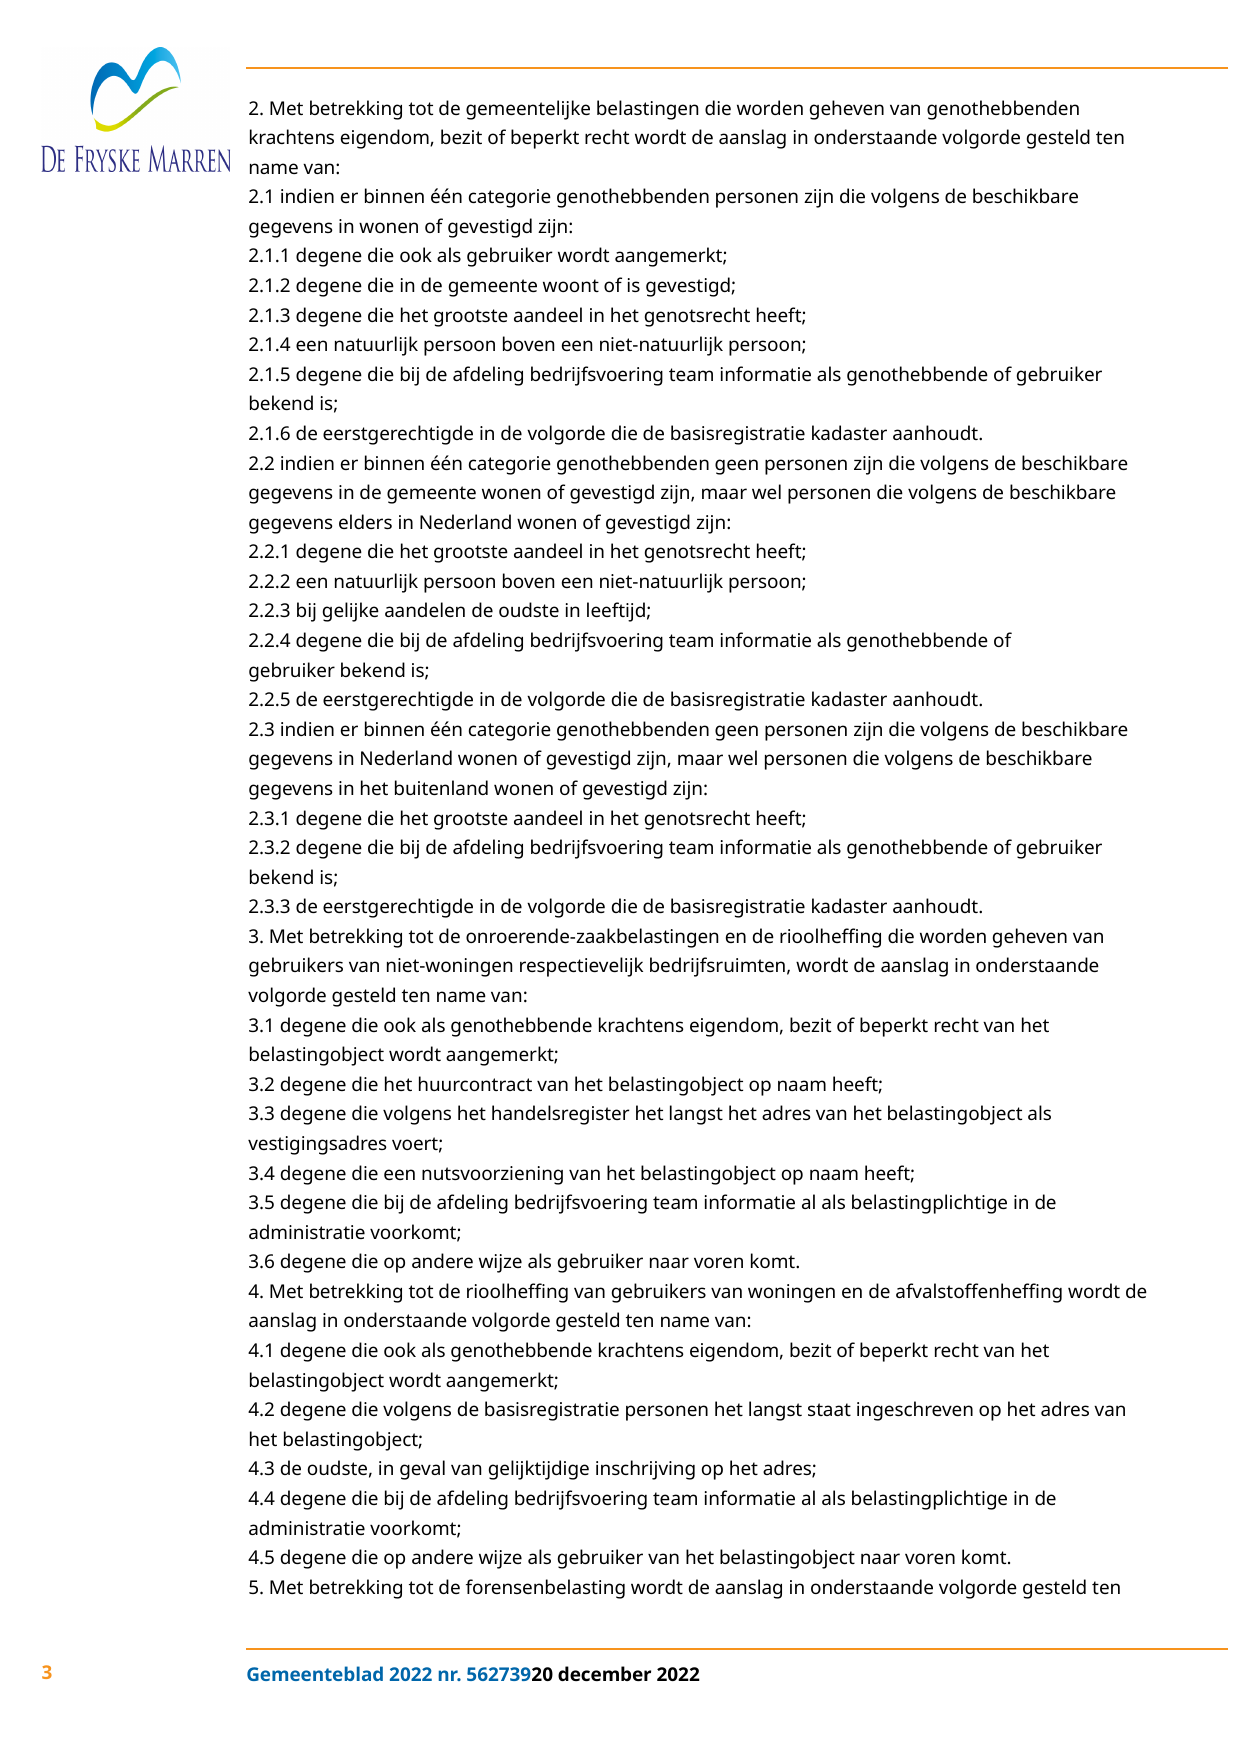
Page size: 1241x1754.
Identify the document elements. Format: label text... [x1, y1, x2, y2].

text 3. Met betrekking tot de onroerende-zaakbelastingen en de rioolheffing die worden geheven van gebruikers van niet-woningen respectievelijk bedrijfsruimten, wordt de aanslag in onderstaande volgorde gesteld ten name van: [248, 923, 1152, 1008]
text 2.1 indien er binnen één categorie genothebbenden personen zijn die volgens de beschikbare gegevens in wonen of gevestigd zijn: [248, 183, 1152, 239]
text 3.6 degene die op andere wijze als gebruiker naar voren komt. [248, 1248, 1152, 1274]
text 2.2.3 bij gelijke aandelen de oudste in leeftijd; [248, 598, 1152, 623]
text 4.1 degene die ook als genothebbende krachtens eigendom, bezit of beperkt recht van het belastingobject wordt aangemerkt; [248, 1337, 1152, 1393]
text 3.1 degene die ook als genothebbende krachtens eigendom, bezit of beperkt recht van het belastingobject wordt aangemerkt; [248, 1012, 1152, 1067]
text 2.1.6 de eerstgerechtigde in de volgorde die de basisregistratie kadaster aanhoudt. [248, 420, 1152, 446]
text 3.3 degene die volgens het handelsregister het langst het adres van het belastingobject als vestigingsadres voert; [248, 1101, 1152, 1156]
text 2.1.3 degene die het grootste aandeel in het genotsrecht heeft; [248, 302, 1152, 328]
text 4. Met betrekking tot de rioolheffing van gebruikers van woningen en de afvalstoffenheffing wordt de aanslag in onderstaande volgorde gesteld ten name van: [248, 1278, 1152, 1333]
text 3.2 degene die het huurcontract van het belastingobject op naam heeft; [248, 1071, 1152, 1097]
text 2.2.1 degene die het grootste aandeel in het genotsrecht heeft; [248, 538, 1152, 564]
text 2.1.4 een natuurlijk persoon boven een niet-natuurlijk persoon; [248, 331, 1152, 357]
text 2.2.2 een natuurlijk persoon boven een niet-natuurlijk persoon; [248, 568, 1152, 594]
text 2.1.1 degene die ook als gebruiker wordt aangemerkt; [248, 243, 1152, 268]
text 2.3.2 degene die bij de afdeling bedrijfsvoering team informatie als genothebbende of gebruiker bekend is; [248, 834, 1152, 890]
text 4.5 degene die op andere wijze als gebruiker van het belastingobject naar voren komt. [248, 1544, 1152, 1570]
text 3.4 degene die een nutsvoorziening van het belastingobject op naam heeft; [248, 1160, 1152, 1186]
text 4.2 degene die volgens de basisregistratie personen het langst staat ingeschreven op het adres van het belastingobject; [248, 1396, 1152, 1452]
picture [41, 47, 231, 172]
text 2.2 indien er binnen één categorie genothebbenden geen personen zijn die volgens de beschikbare gegevens in de gemeente wonen of gevestigd zijn, maar wel personen die volgens de beschikbare gegevens elders in Nederland wonen of gevestigd zijn: [248, 450, 1152, 535]
text gebruiker bekend is; [248, 657, 1152, 683]
text 3.5 degene die bij de afdeling bedrijfsvoering team informatie al als belastingplichtige in de administratie voorkomt; [248, 1189, 1152, 1245]
text 2.3.3 de eerstgerechtigde in de volgorde die de basisregistratie kadaster aanhoudt. [248, 893, 1152, 919]
text 2.2.5 de eerstgerechtigde in de volgorde die de basisregistratie kadaster aanhoudt. [248, 686, 1152, 712]
text 2.3 indien er binnen één categorie genothebbenden geen personen zijn die volgens de beschikbare gegevens in Nederland wonen of gevestigd zijn, maar wel personen die volgens de beschikbare gegevens in het buitenland wonen of gevestigd zijn: [248, 716, 1152, 801]
text 2.3.1 degene die het grootste aandeel in het genotsrecht heeft; [248, 805, 1152, 831]
text 2.1.5 degene die bij de afdeling bedrijfsvoering team informatie als genothebbende of gebruiker bekend is; [248, 361, 1152, 416]
text 5. Met betrekking tot de forensenbelasting wordt de aanslag in onderstaande volgorde gesteld ten [248, 1574, 1152, 1600]
text 2.1.2 degene die in de gemeente woont of is gevestigd; [248, 272, 1152, 298]
text 2.2.4 degene die bij de afdeling bedrijfsvoering team informatie als genothebbende of [248, 627, 1152, 653]
text 4.3 de oudste, in geval van gelijktijdige inschrijving op het adres; [248, 1456, 1152, 1481]
text 4.4 degene die bij de afdeling bedrijfsvoering team informatie al als belastingplichtige in de administratie voorkomt; [248, 1485, 1152, 1541]
text 2. Met betrekking tot de gemeentelijke belastingen die worden geheven van genothebbenden krachtens eigendom, bezit of beperkt recht wordt de aanslag in onderstaande volgorde gesteld ten name van: [248, 95, 1152, 180]
